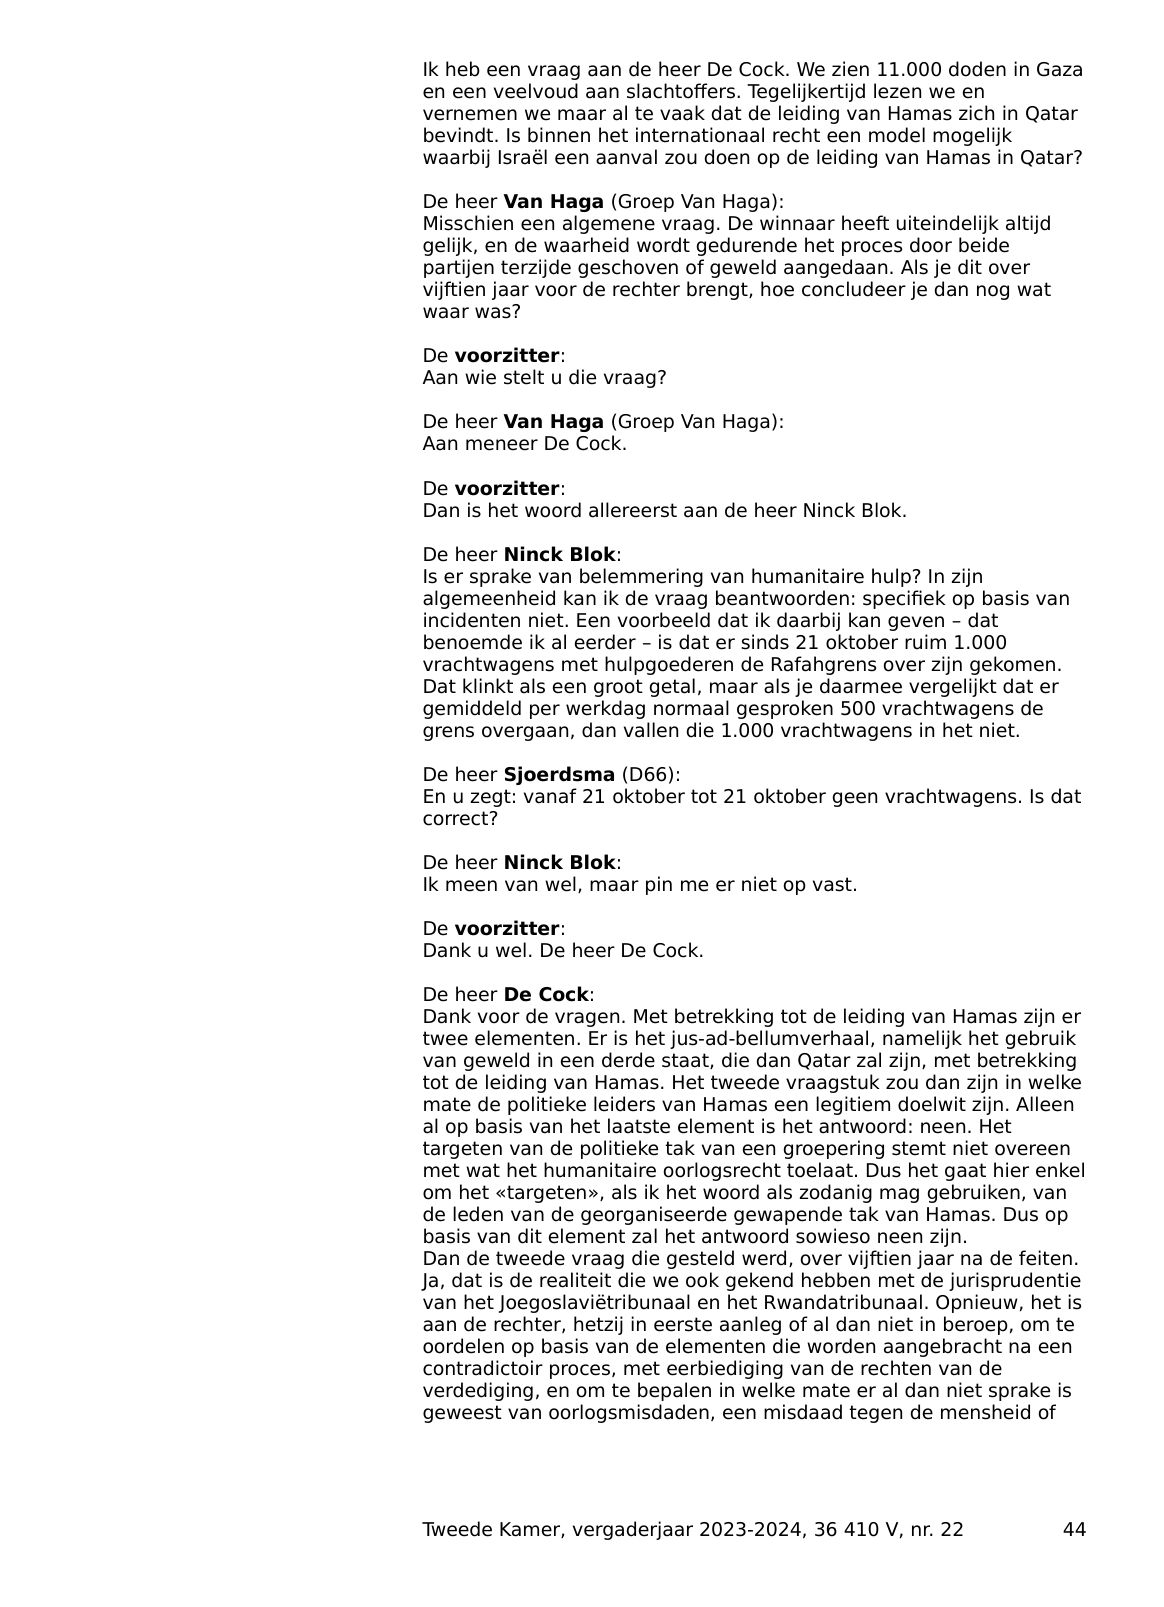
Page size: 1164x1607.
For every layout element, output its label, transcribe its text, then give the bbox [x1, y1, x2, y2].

text De heer Ninck Blok: [422, 852, 1087, 874]
text Aan wie stelt u die vraag? [422, 367, 1087, 389]
text Dan is het woord allereerst aan de heer Ninck Blok. [422, 499, 1087, 521]
text De heer Ninck Blok: [422, 544, 1087, 566]
text Is er sprake van belemmering van humanitaire hulp? In zijn algemeenheid kan ik de vraag beantwoorden: specifiek op basis van incidenten niet. Een voorbeeld dat ik daarbij kan geven – dat benoemde ik al eerder – is dat er sinds 21 oktober ruim 1.000 vrachtwagens met hulpgoederen de Rafahgrens over zijn gekomen. Dat klinkt als een groot getal, maar als je daarmee vergelijkt dat er gemiddeld per werkdag normaal gesproken 500 vrachtwagens de grens overgaan, dan vallen die 1.000 vrachtwagens in het niet. [422, 566, 1087, 741]
text Dank voor de vragen. Met betrekking tot de leiding van Hamas zijn er twee elementen. Er is het jus-ad-bellumverhaal, namelijk het gebruik van geweld in een derde staat, die dan Qatar zal zijn, met betrekking tot de leiding van Hamas. Het tweede vraagstuk zou dan zijn in welke mate de politieke leiders van Hamas een legitiem doelwit zijn. Alleen al op basis van het laatste element is het antwoord: neen. Het targeten van de politieke tak van een groepering stemt niet overeen met wat het humanitaire oorlogsrecht toelaat. Dus het gaat hier enkel om het «targeten», als ik het woord als zodanig mag gebruiken, van de leden van de georganiseerde gewapende tak van Hamas. Dus op basis van dit element zal het antwoord sowieso neen zijn. [422, 1006, 1087, 1248]
text Dank u wel. De heer De Cock. [422, 940, 1087, 962]
text De voorzitter: [422, 345, 1087, 367]
text De voorzitter: [422, 477, 1087, 499]
text De voorzitter: [422, 918, 1087, 940]
text En u zegt: vanaf 21 oktober tot 21 oktober geen vrachtwagens. Is dat correct? [422, 786, 1087, 829]
text De heer Van Haga (Groep Van Haga): [422, 191, 1087, 213]
text Dan de tweede vraag die gesteld werd, over vijftien jaar na de feiten. Ja, dat is de realiteit die we ook gekend hebben met de jurisprudentie van het Joegoslaviëtribunaal en het Rwandatribunaal. Opnieuw, het is aan de rechter, hetzij in eerste aanleg of al dan niet in beroep, om te oordelen op basis van de elementen die worden aangebracht na een contradictoir proces, met eerbiediging van de rechten van de verdediging, en om te bepalen in welke mate er al dan niet sprake is geweest van oorlogsmisdaden, een misdaad tegen de mensheid of [422, 1248, 1087, 1424]
text Ik heb een vraag aan de heer De Cock. We zien 11.000 doden in Gaza en een veelvoud aan slachtoffers. Tegelijkertijd lezen we en vernemen we maar al te vaak dat de leiding van Hamas zich in Qatar bevindt. Is binnen het internationaal recht een model mogelijk waarbij Israël een aanval zou doen op de leiding van Hamas in Qatar? [422, 59, 1087, 169]
text Misschien een algemene vraag. De winnaar heeft uiteindelijk altijd gelijk, en de waarheid wordt gedurende het proces door beide partijen terzijde geschoven of geweld aangedaan. Als je dit over vijftien jaar voor de rechter brengt, hoe concludeer je dan nog wat waar was? [422, 213, 1087, 323]
text De heer Sjoerdsma (D66): [422, 764, 1087, 786]
text De heer De Cock: [422, 984, 1087, 1006]
text Aan meneer De Cock. [422, 433, 1087, 455]
text Ik meen van wel, maar pin me er niet op vast. [422, 874, 1087, 896]
text De heer Van Haga (Groep Van Haga): [422, 411, 1087, 433]
